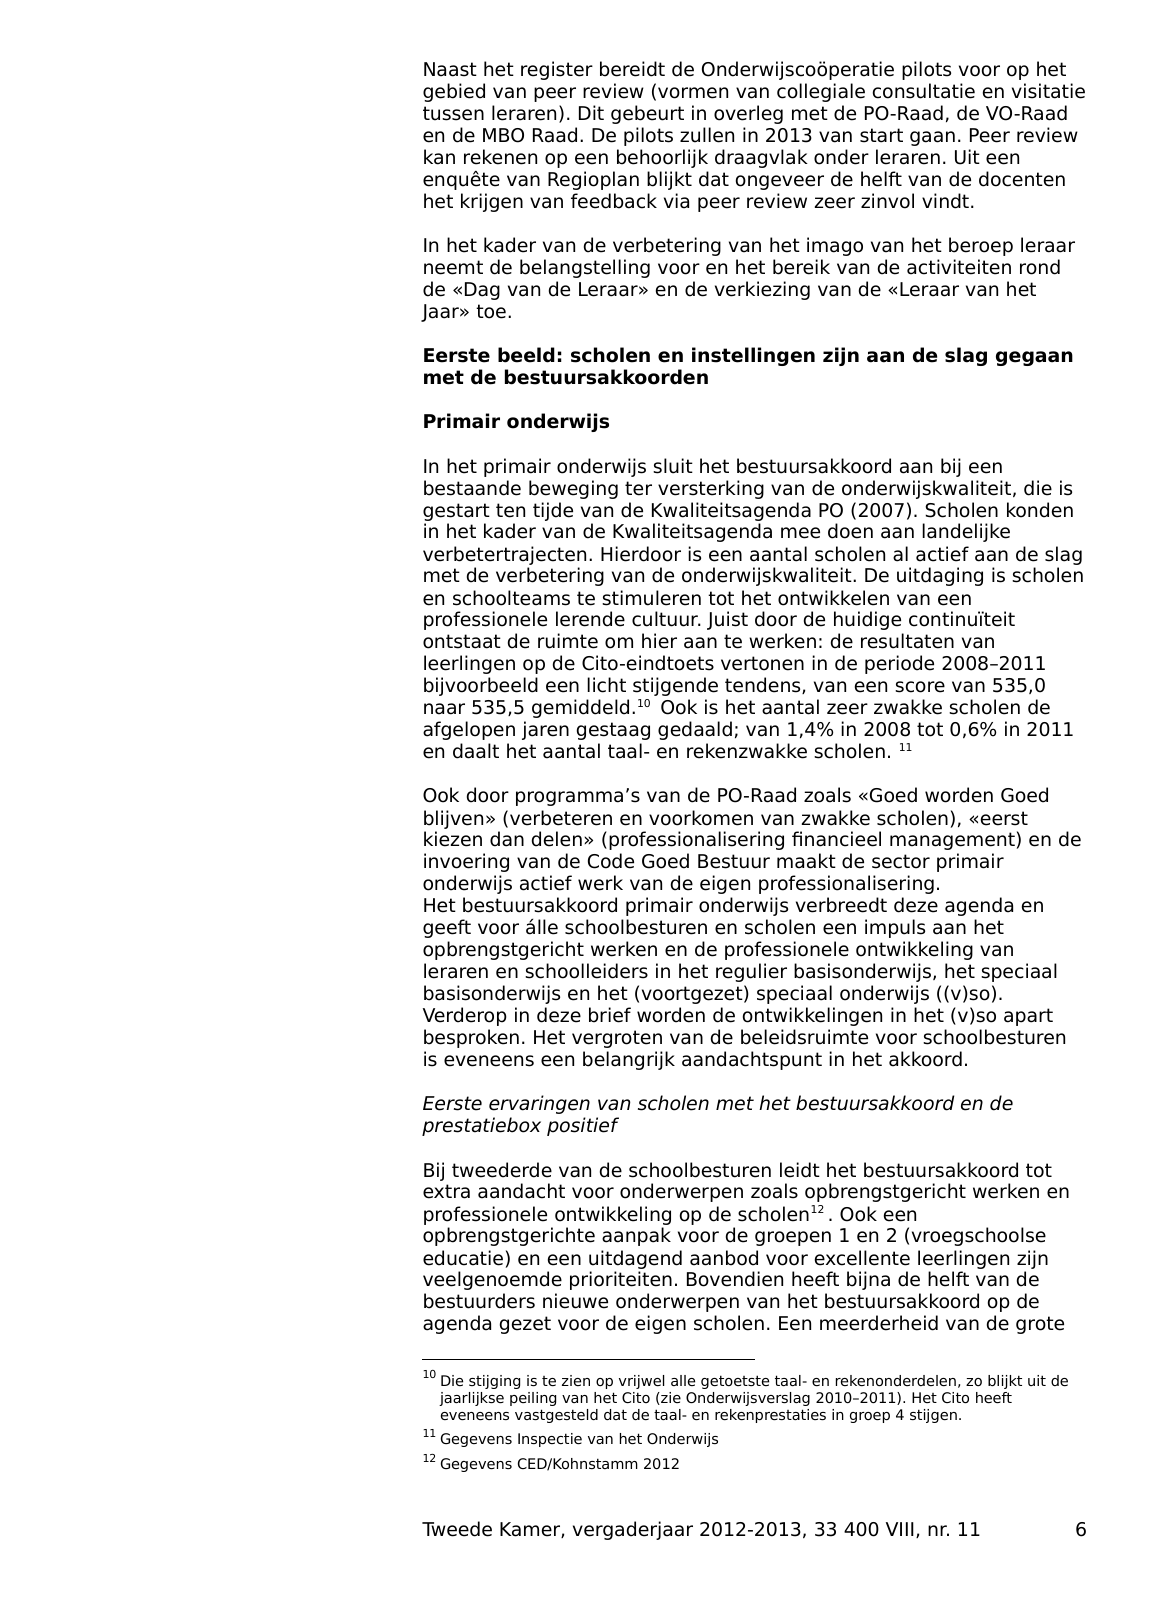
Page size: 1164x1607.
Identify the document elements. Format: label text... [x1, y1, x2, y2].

text In het primair onderwijs sluit het bestuursakkoord aan bij een bestaande beweging ter versterking van de onderwijskwaliteit, die is gestart ten tijde van de Kwaliteitsagenda PO (2007). Scholen konden in het kader van de Kwaliteitsagenda mee doen aan landelijke verbetertrajecten. Hierdoor is een aantal scholen al actief aan de slag met de verbetering van de onderwijskwaliteit. De uitdaging is scholen en schoolteams te stimuleren tot het ontwikkelen van een professionele lerende cultuur. Juist door de huidige continuïteit ontstaat de ruimte om hier aan te werken: de resultaten van leerlingen op de Cito-eindtoets vertonen in de periode 2008–2011 bijvoorbeeld een licht stijgende tendens, van een score van 535,0 naar 535,5 gemiddeld. Ook is het aantal zeer zwakke scholen de afgelopen jaren gestaag gedaald; van 1,4% in 2008 tot 0,6% in 2011 en daalt het aantal taal- en rekenzwakke scholen. [422, 456, 1087, 763]
text Die stijging is te zien op vrijwel alle getoetste taal- en rekenonderdelen, zo blijkt uit de jaarlijkse peiling van het Cito (zie Onderwijsverslag 2010–2011). Het Cito heeft eveneens vastgesteld dat de taal- en rekenprestaties in groep 4 stijgen. [422, 1368, 1087, 1424]
text Het bestuursakkoord primair onderwijs verbreedt deze agenda en geeft voor álle schoolbesturen en scholen een impuls aan het opbrengstgericht werken en de professionele ontwikkeling van leraren en schoolleiders in het regulier basisonderwijs, het speciaal basisonderwijs en het (voortgezet) speciaal onderwijs ((v)so). Verderop in deze brief worden de ontwikkelingen in het (v)so apart besproken. Het vergroten van de beleidsruimte voor schoolbesturen is eveneens een belangrijk aandachtspunt in het akkoord. [422, 895, 1087, 1071]
subtitle Eerste beeld: scholen en instellingen zijn aan de slag gegaan met de bestuursakkoorden [422, 345, 1087, 389]
text In het kader van de verbetering van het imago van het beroep leraar neemt de belangstelling voor en het bereik van de activiteiten rond de «Dag van de Leraar» en de verkiezing van de «Leraar van het Jaar» toe. [422, 235, 1087, 323]
subtitle Eerste ervaringen van scholen met het bestuursakkoord en de prestatiebox positief [422, 1093, 1087, 1137]
text Bij tweederde van de schoolbesturen leidt het bestuursakkoord tot extra aandacht voor onderwerpen zoals opbrengstgericht werken en professionele ontwikkeling op de scholen. Ook een opbrengstgerichte aanpak voor de groepen 1 en 2 (vroegschoolse educatie) en een uitdagend aanbod voor excellente leerlingen zijn veelgenoemde prioriteiten. Bovendien heeft bijna de helft van de bestuurders nieuwe onderwerpen van het bestuursakkoord op de agenda gezet voor de eigen scholen. Een meerderheid van de grote [422, 1159, 1087, 1335]
text Ook door programma’s van de PO-Raad zoals «Goed worden Goed blijven» (verbeteren en voorkomen van zwakke scholen), «eerst kiezen dan delen» (professionalisering financieel management) en de invoering van de Code Goed Bestuur maakt de sector primair onderwijs actief werk van de eigen professionalisering. [422, 785, 1087, 895]
subtitle Primair onderwijs [422, 411, 1087, 433]
text Naast het register bereidt de Onderwijscoöperatie pilots voor op het gebied van peer review (vormen van collegiale consultatie en visitatie tussen leraren). Dit gebeurt in overleg met de PO-Raad, de VO-Raad en de MBO Raad. De pilots zullen in 2013 van start gaan. Peer review kan rekenen op een behoorlijk draagvlak onder leraren. Uit een enquête van Regioplan blijkt dat ongeveer de helft van de docenten het krijgen van feedback via peer review zeer zinvol vindt. [422, 59, 1087, 213]
text Gegevens CED/Kohnstamm 2012 [422, 1452, 1087, 1474]
text Gegevens Inspectie van het Onderwijs [422, 1427, 1087, 1449]
